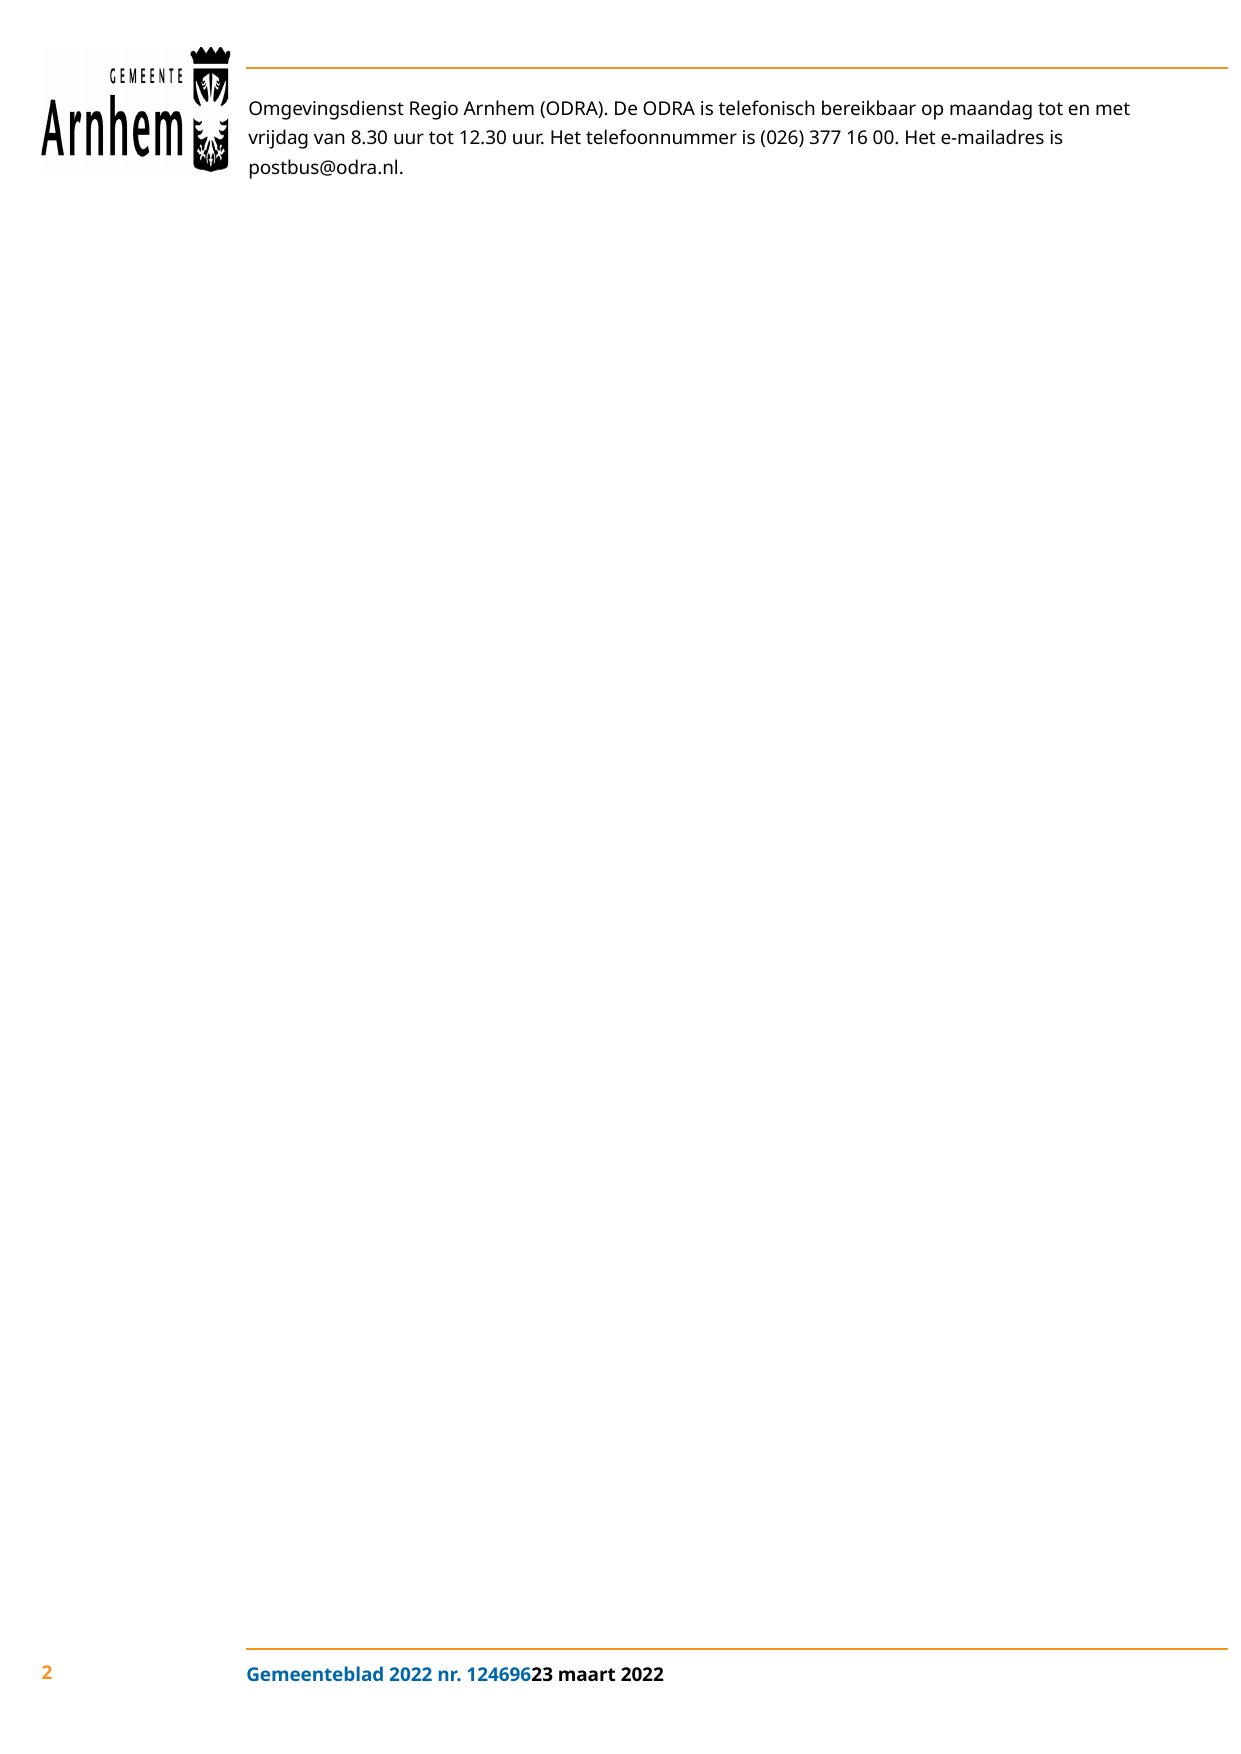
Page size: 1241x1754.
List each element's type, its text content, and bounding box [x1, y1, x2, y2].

picture [41, 47, 231, 172]
text Omgevingsdienst Regio Arnhem (ODRA). De ODRA is telefonisch bereikbaar op maandag tot en met vrijdag van 8.30 uur tot 12.30 uur. Het telefoonnummer is (026) 377 16 00. Het e-mailadres is postbus@odra.nl. [248, 95, 1152, 180]
